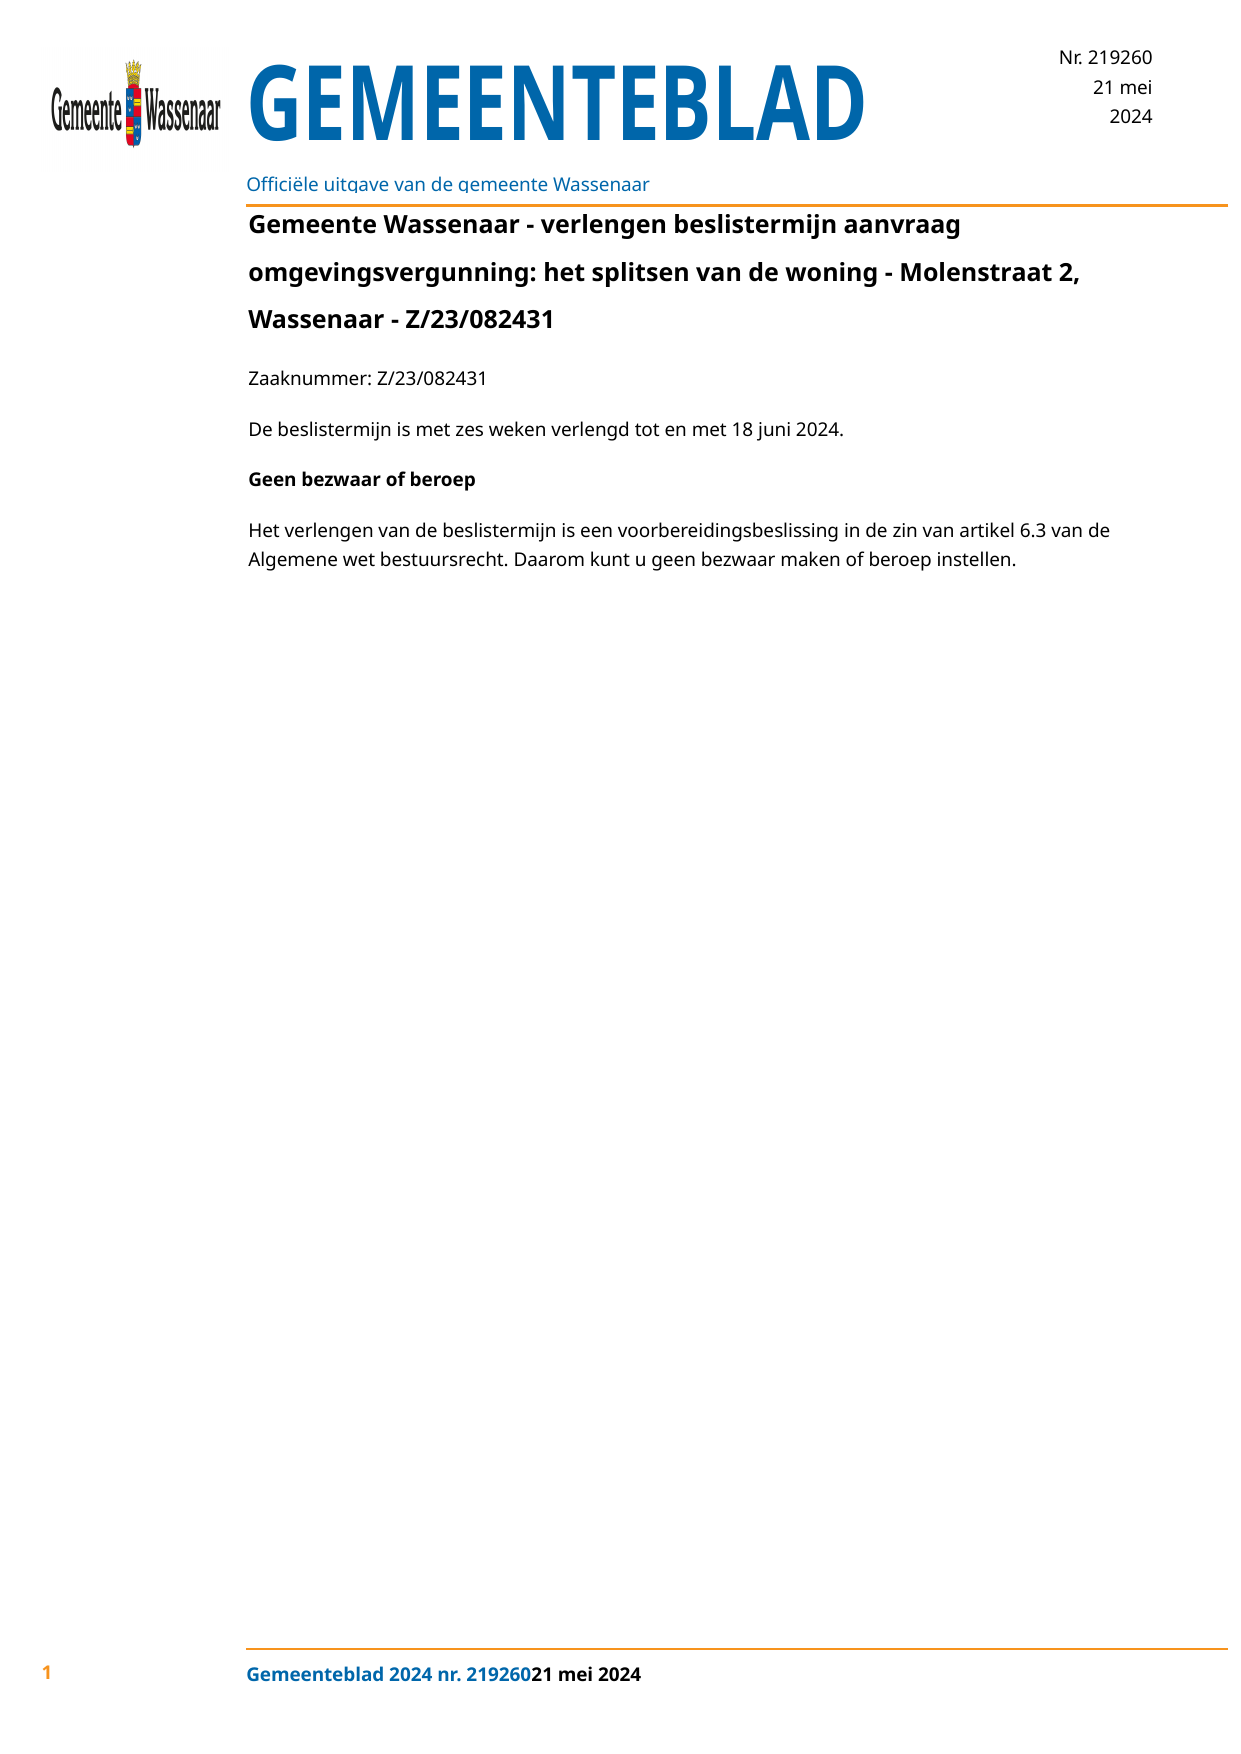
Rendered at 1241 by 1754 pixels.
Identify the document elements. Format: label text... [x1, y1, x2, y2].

picture [41, 47, 231, 172]
text Het verlengen van de beslistermijn is een voorbereidingsbeslissing in de zin van artikel 6.3 van de Algemene wet bestuursrecht. Daarom kunt u geen bezwaar maken of beroep instellen. [248, 517, 1152, 572]
text Gemeente Wassenaar - verlengen beslistermijn aanvraag omgevingsvergunning: het splitsen van de woning - Molenstraat 2, Wassenaar - Z/23/082431 [248, 207, 1152, 336]
text De beslistermijn is met zes weken verlengd tot en met 18 juni 2024. [248, 416, 1152, 442]
text Zaaknummer: Z/23/082431 [248, 366, 1152, 391]
text Geen bezwaar of beroep [248, 466, 1152, 492]
